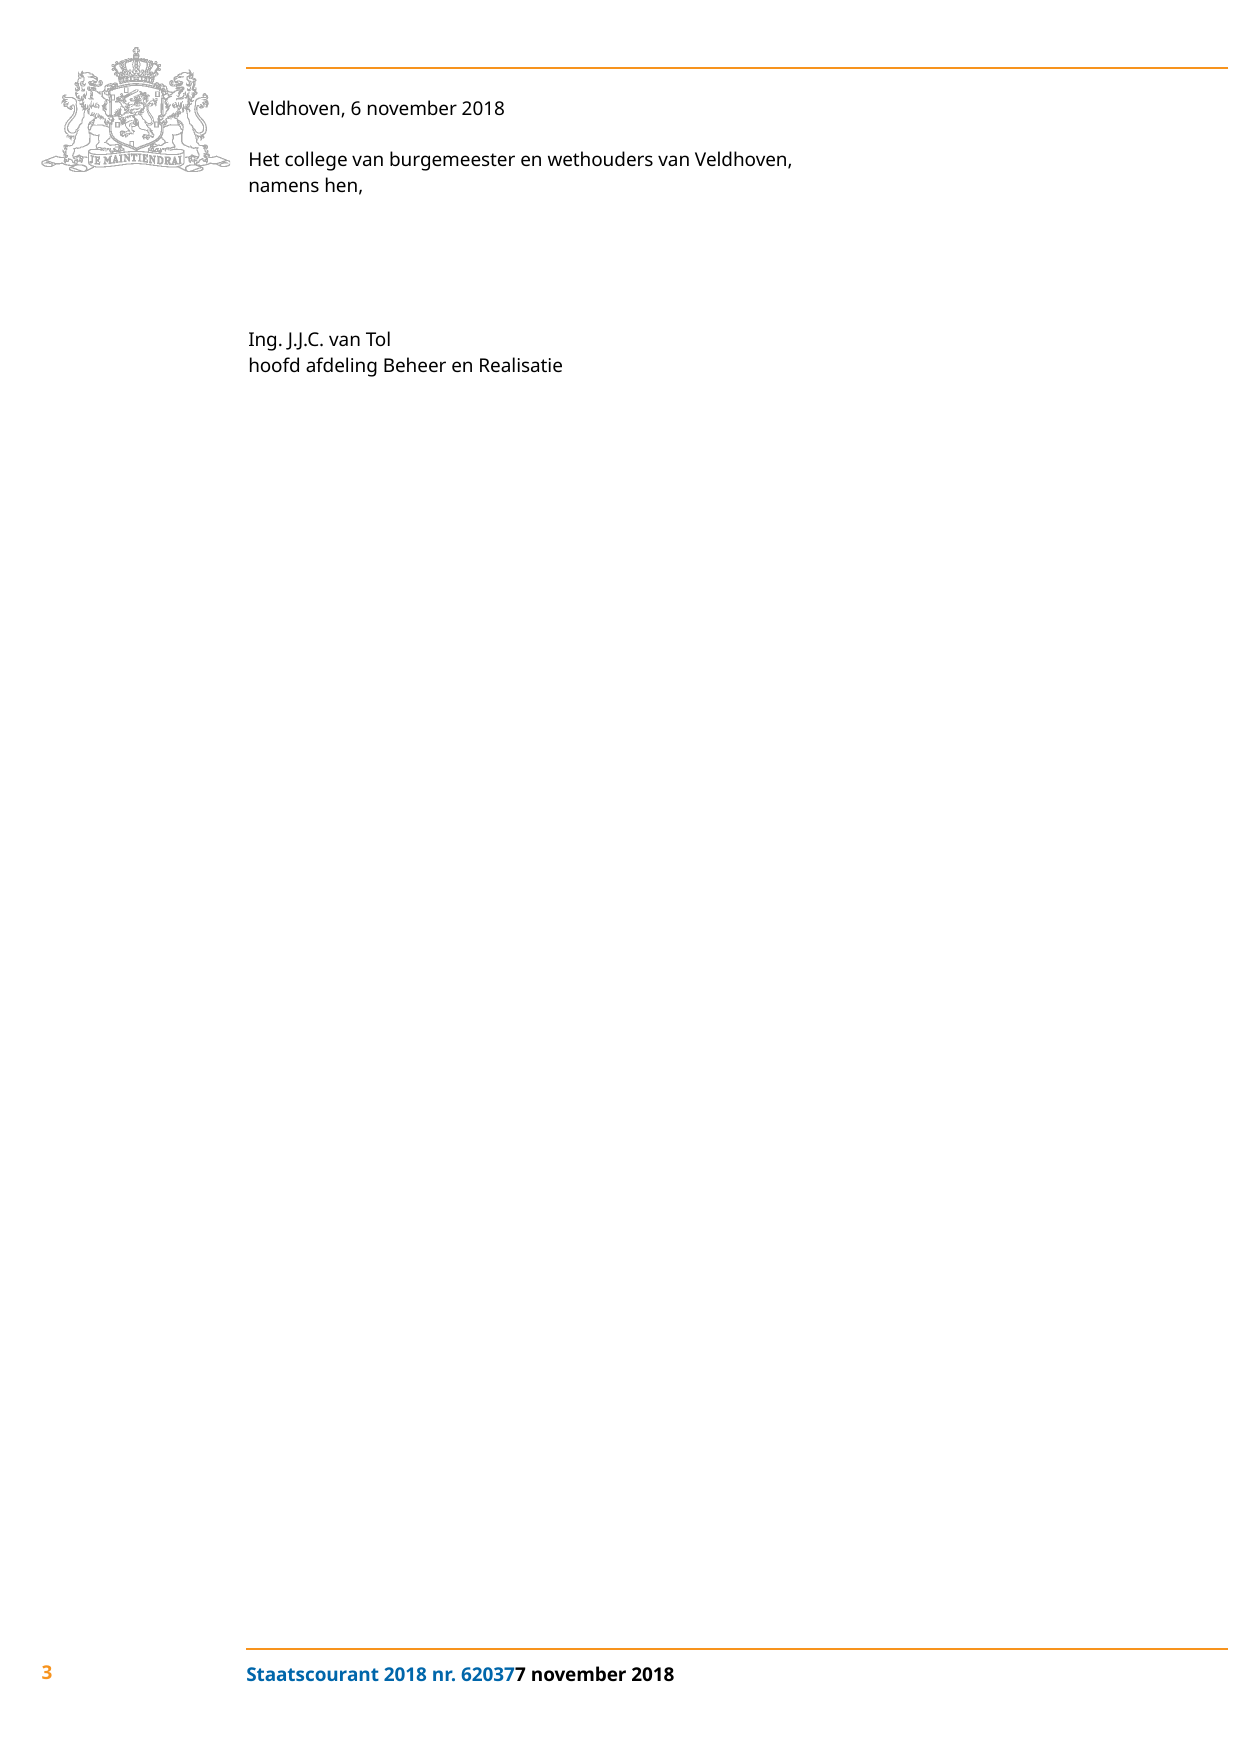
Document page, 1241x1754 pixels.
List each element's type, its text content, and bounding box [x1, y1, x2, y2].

picture [41, 47, 231, 172]
text Veldhoven, 6 november 2018 [248, 95, 1152, 121]
text namens hen, [248, 172, 1152, 198]
text Het college van burgemeester en wethouders van Veldhoven, [248, 146, 1152, 172]
text Ing. J.J.C. van Tol [248, 326, 1152, 352]
text hoofd afdeling Beheer en Realisatie [248, 352, 1152, 378]
